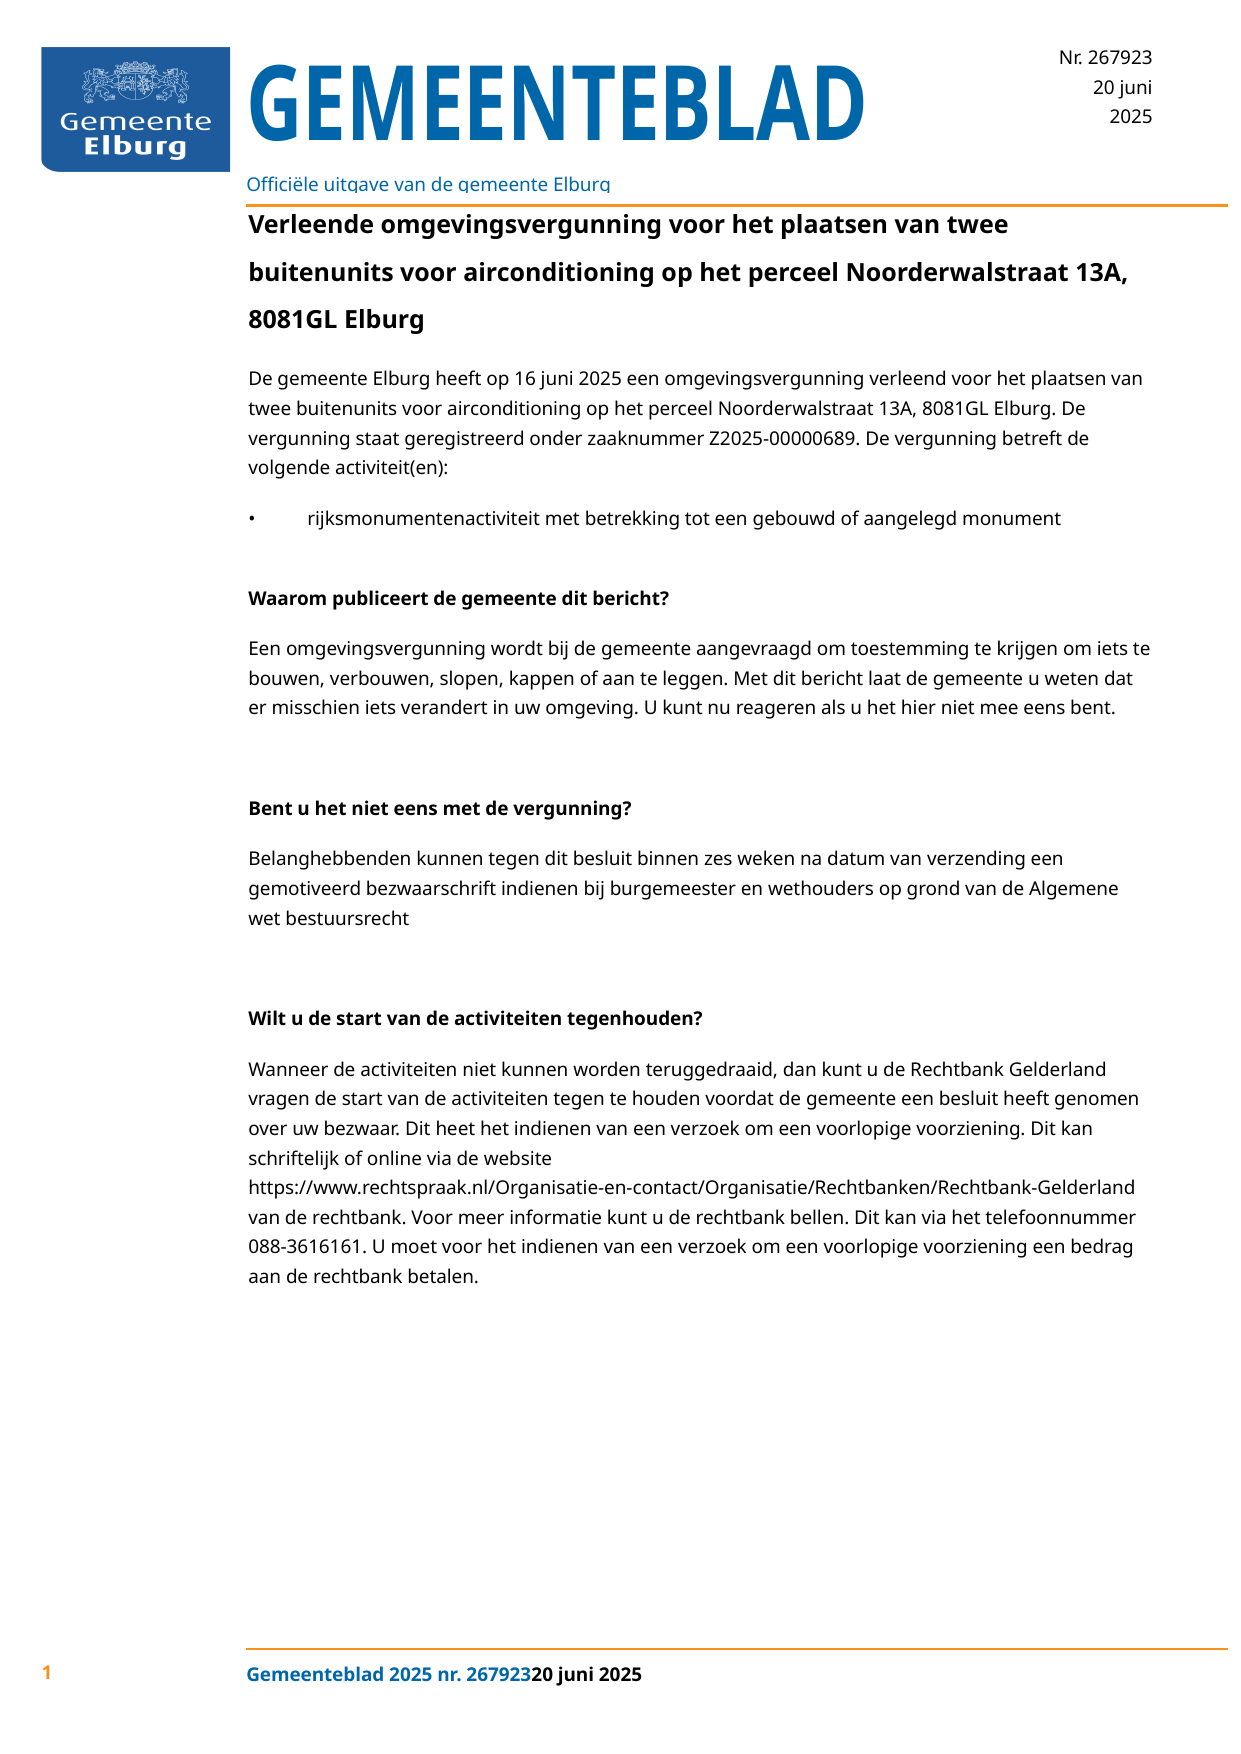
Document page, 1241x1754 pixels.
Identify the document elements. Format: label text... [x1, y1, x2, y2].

text Belanghebbenden kunnen tegen dit besluit binnen zes weken na datum van verzending een gemotiveerd bezwaarschrift indienen bij burgemeester en wethouders op grond van de Algemene wet bestuursrecht [248, 846, 1152, 930]
text Een omgevingsvergunning wordt bij de gemeente aangevraagd om toestemming te krijgen om iets te bouwen, verbouwen, slopen, kappen of aan te leggen. Met dit bericht laat de gemeente u weten dat er misschien iets verandert in uw omgeving. U kunt nu reageren als u het hier niet mee eens bent. [248, 635, 1152, 720]
text De gemeente Elburg heeft op 16 juni 2025 een omgevingsvergunning verleend voor het plaatsen van twee buitenunits voor airconditioning op het perceel Noorderwalstraat 13A, 8081GL Elburg. De vergunning staat geregistreerd onder zaaknummer Z2025-00000689. De vergunning betreft de volgende activiteit(en): [248, 366, 1152, 480]
text Waarom publiceert de gemeente dit bericht? [248, 585, 1152, 610]
text Wilt u de start van de activiteiten tegenhouden? [248, 1006, 1152, 1031]
text Verleende omgevingsvergunning voor het plaatsen van twee buitenunits voor airconditioning op het perceel Noorderwalstraat 13A, 8081GL Elburg [248, 207, 1152, 336]
picture [41, 47, 231, 172]
text Wanneer de activiteiten niet kunnen worden teruggedraaid, dan kunt u de Rechtbank Gelderland vragen de start van de activiteiten tegen te houden voordat de gemeente een besluit heeft genomen over uw bezwaar. Dit heet het indienen van een verzoek om een voorlopige voorziening. Dit kan schriftelijk of online via de website https://www.rechtspraak.nl/Organisatie-en-contact/Organisatie/Rechtbanken/Rechtbank-Gelderland van de rechtbank. Voor meer informatie kunt u de rechtbank bellen. Dit kan via het telefoonnummer 088-3616161. U moet voor het indienen van een verzoek om een voorlopige voorziening een bedrag aan de rechtbank betalen. [248, 1056, 1152, 1289]
text Bent u het niet eens met de vergunning? [248, 795, 1152, 821]
list rijksmonumentenactiviteit met betrekking tot een gebouwd of aangelegd monument [248, 505, 1152, 530]
